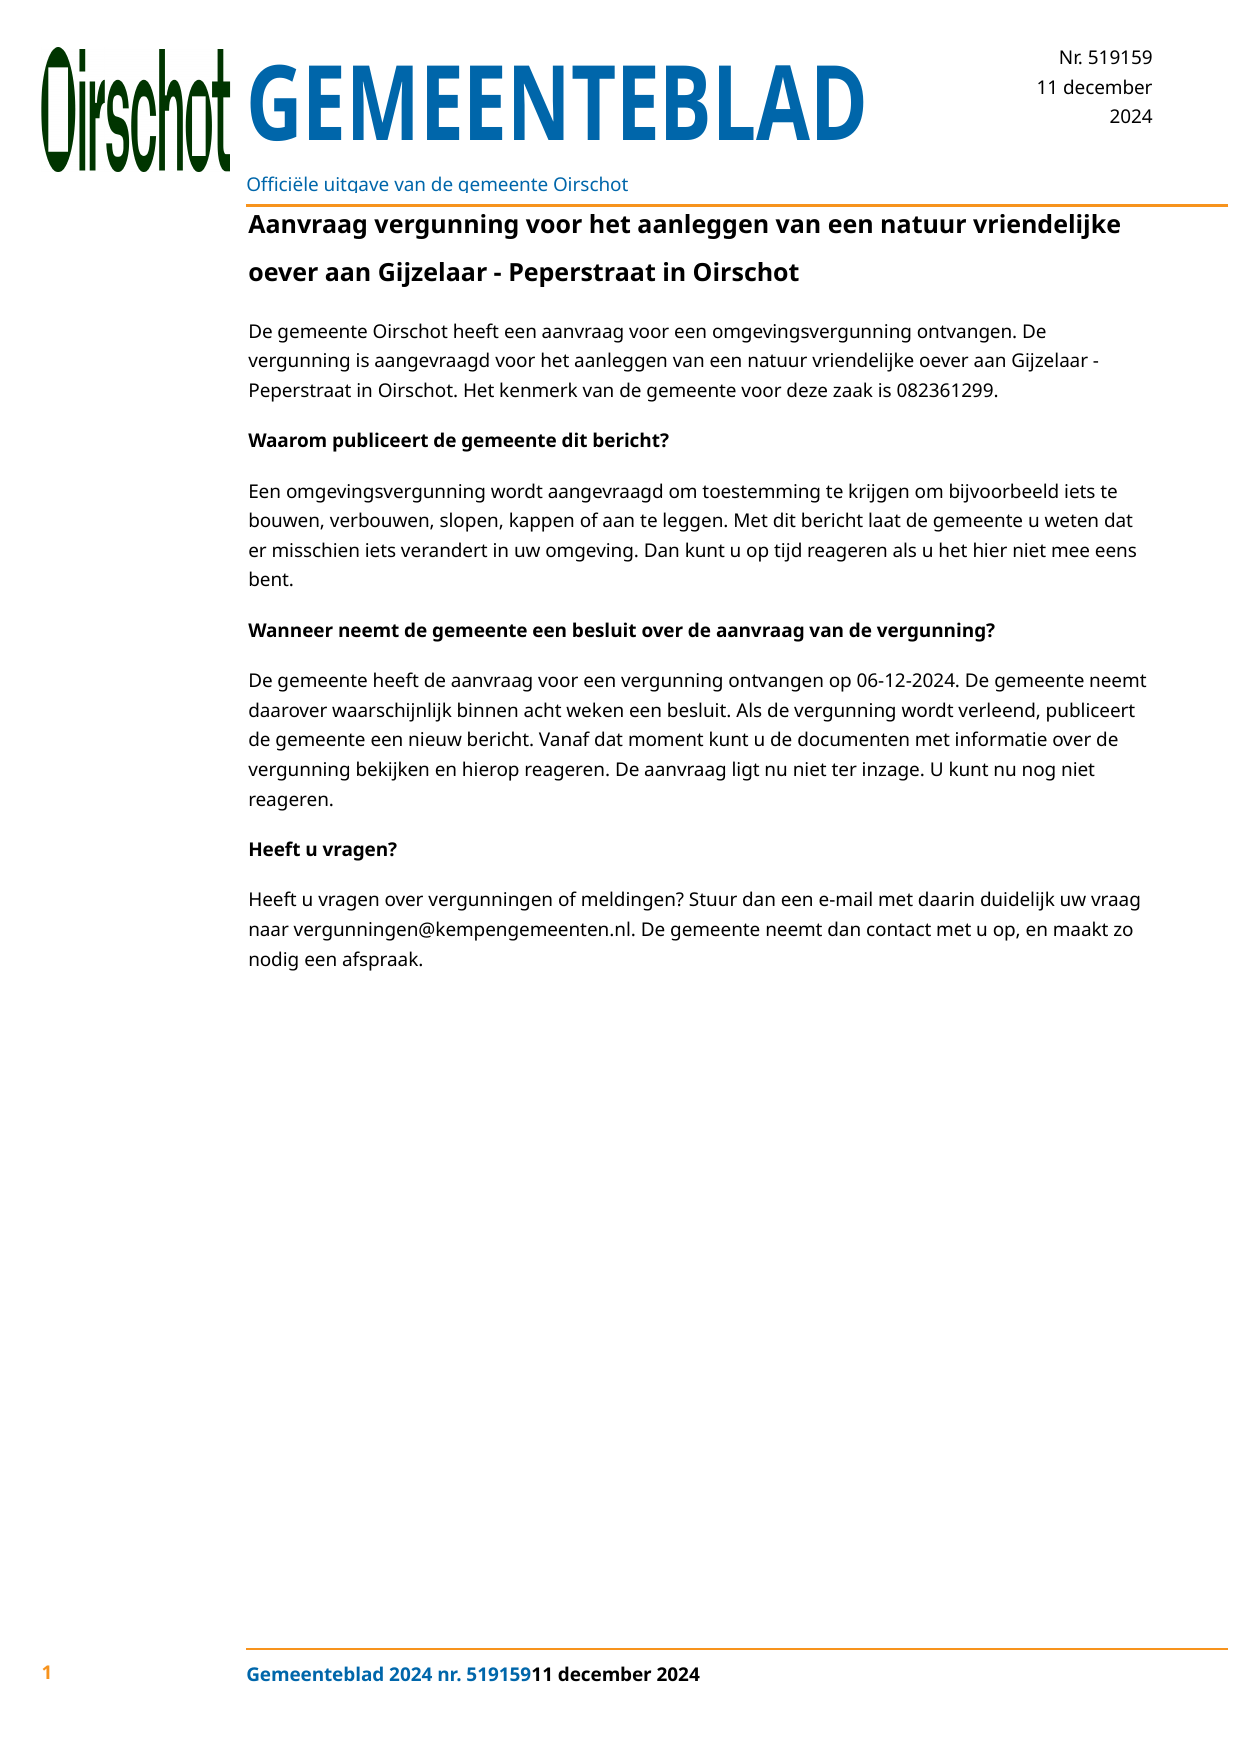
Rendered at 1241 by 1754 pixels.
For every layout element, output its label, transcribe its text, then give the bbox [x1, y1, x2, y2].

text Wanneer neemt de gemeente een besluit over de aanvraag van de vergunning? [248, 617, 1152, 643]
text Waarom publiceert de gemeente dit bericht? [248, 427, 1152, 453]
picture [41, 47, 231, 172]
text Aanvraag vergunning voor het aanleggen van een natuur vriendelijke oever aan Gijzelaar - Peperstraat in Oirschot [248, 207, 1152, 288]
text Heeft u vragen over vergunningen of meldingen? Stuur dan een e-mail met daarin duidelijk uw vraag naar vergunningen@kempengemeenten.nl. De gemeente neemt dan contact met u op, en maakt zo nodig een afspraak. [248, 887, 1152, 972]
text Een omgevingsvergunning wordt aangevraagd om toestemming te krijgen om bijvoorbeeld iets te bouwen, verbouwen, slopen, kappen of aan te leggen. Met dit bericht laat de gemeente u weten dat er misschien iets verandert in uw omgeving. Dan kunt u op tijd reageren als u het hier niet mee eens bent. [248, 478, 1152, 592]
text De gemeente heeft de aanvraag voor een vergunning ontvangen op 06-12-2024. De gemeente neemt daarover waarschijnlijk binnen acht weken een besluit. Als de vergunning wordt verleend, publiceert de gemeente een nieuw bericht. Vanaf dat moment kunt u de documenten met informatie over de vergunning bekijken en hierop reageren. De aanvraag ligt nu niet ter inzage. U kunt nu nog niet reageren. [248, 667, 1152, 812]
text Heeft u vragen? [248, 836, 1152, 862]
text De gemeente Oirschot heeft een aanvraag voor een omgevingsvergunning ontvangen. De vergunning is aangevraagd voor het aanleggen van een natuur vriendelijke oever aan Gijzelaar - Peperstraat in Oirschot. Het kenmerk van de gemeente voor deze zaak is 082361299. [248, 318, 1152, 403]
